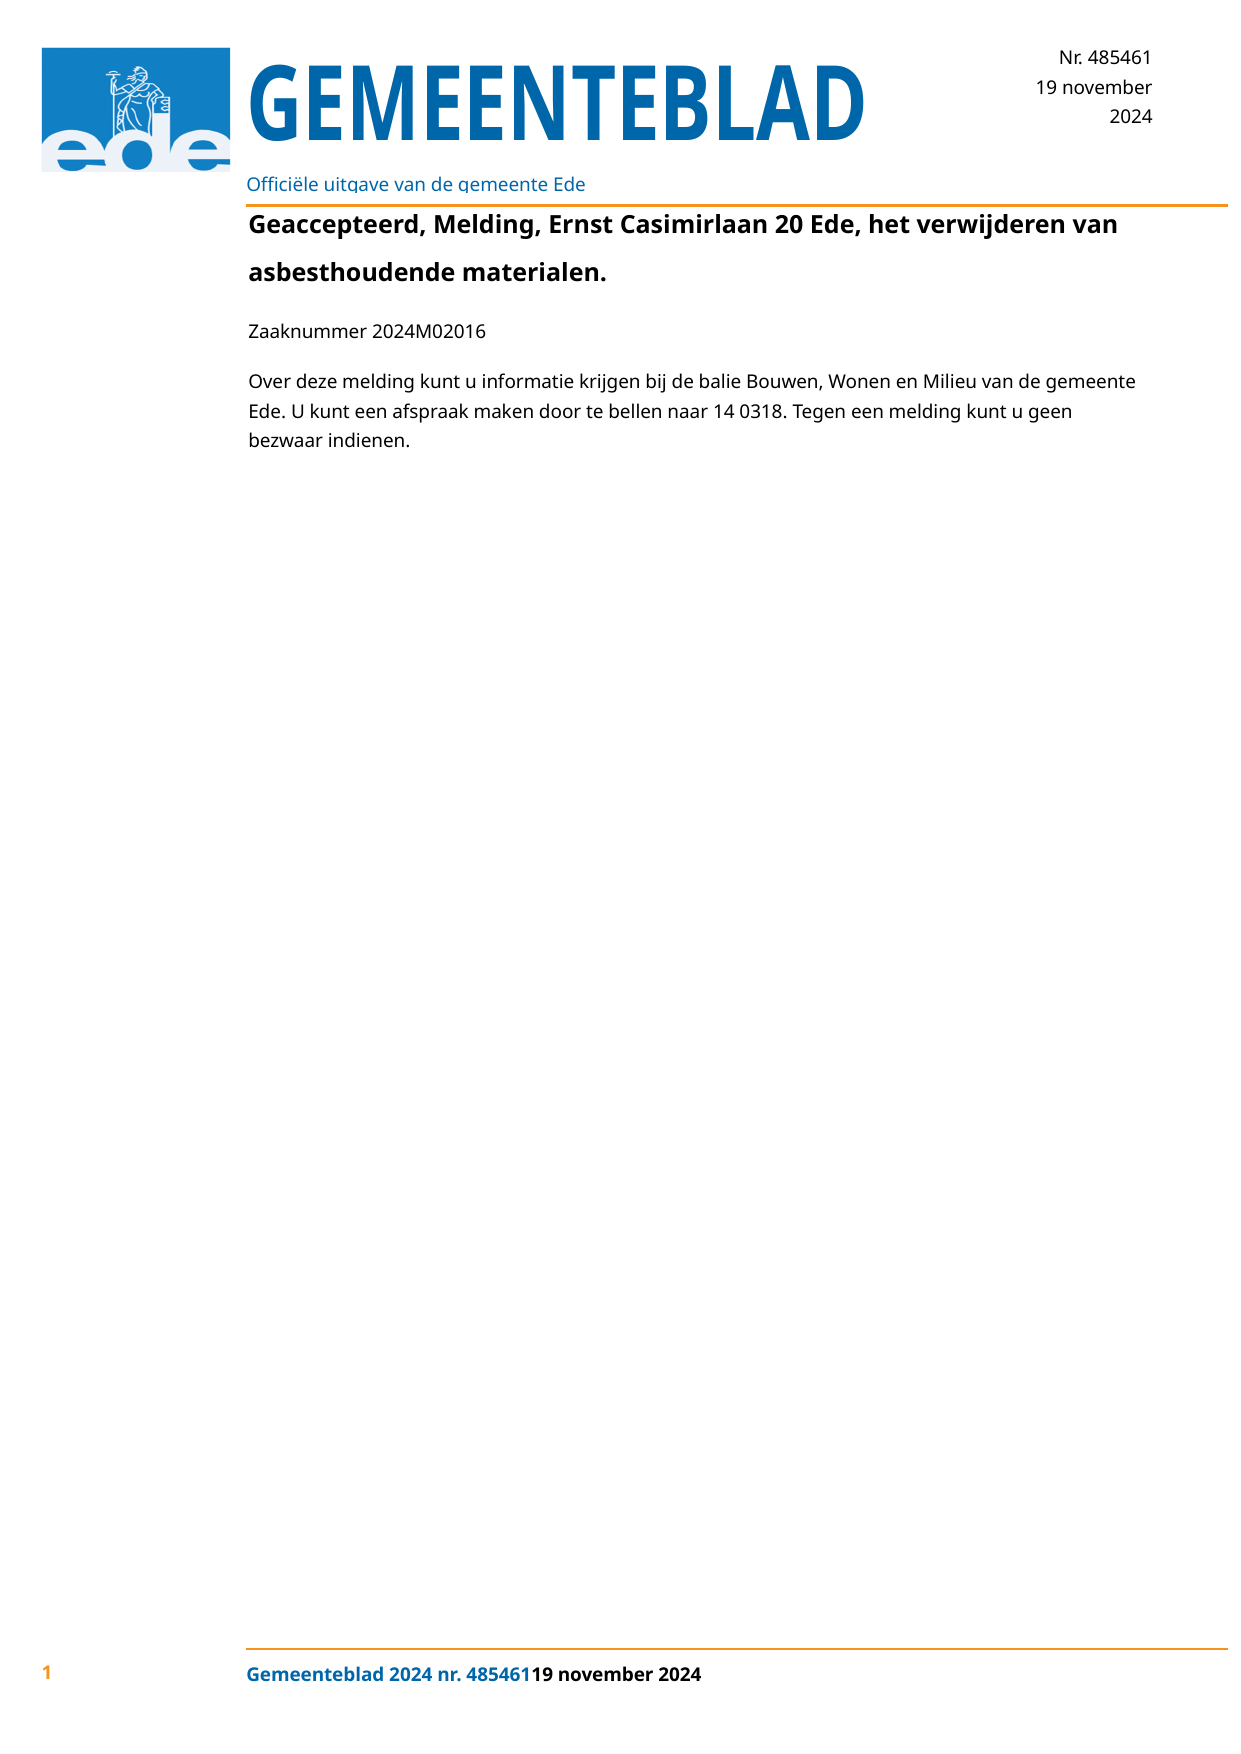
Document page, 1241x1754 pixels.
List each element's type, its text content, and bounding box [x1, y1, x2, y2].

text Zaaknummer 2024M02016 [248, 318, 1152, 344]
text Geaccepteerd, Melding, Ernst Casimirlaan 20 Ede, het verwijderen van asbesthoudende materialen. [248, 207, 1152, 288]
picture [41, 47, 231, 172]
text Over deze melding kunt u informatie krijgen bij de balie Bouwen, Wonen en Milieu van de gemeente Ede. U kunt een afspraak maken door te bellen naar 14 0318. Tegen een melding kunt u geen bezwaar indienen. [248, 368, 1152, 453]
